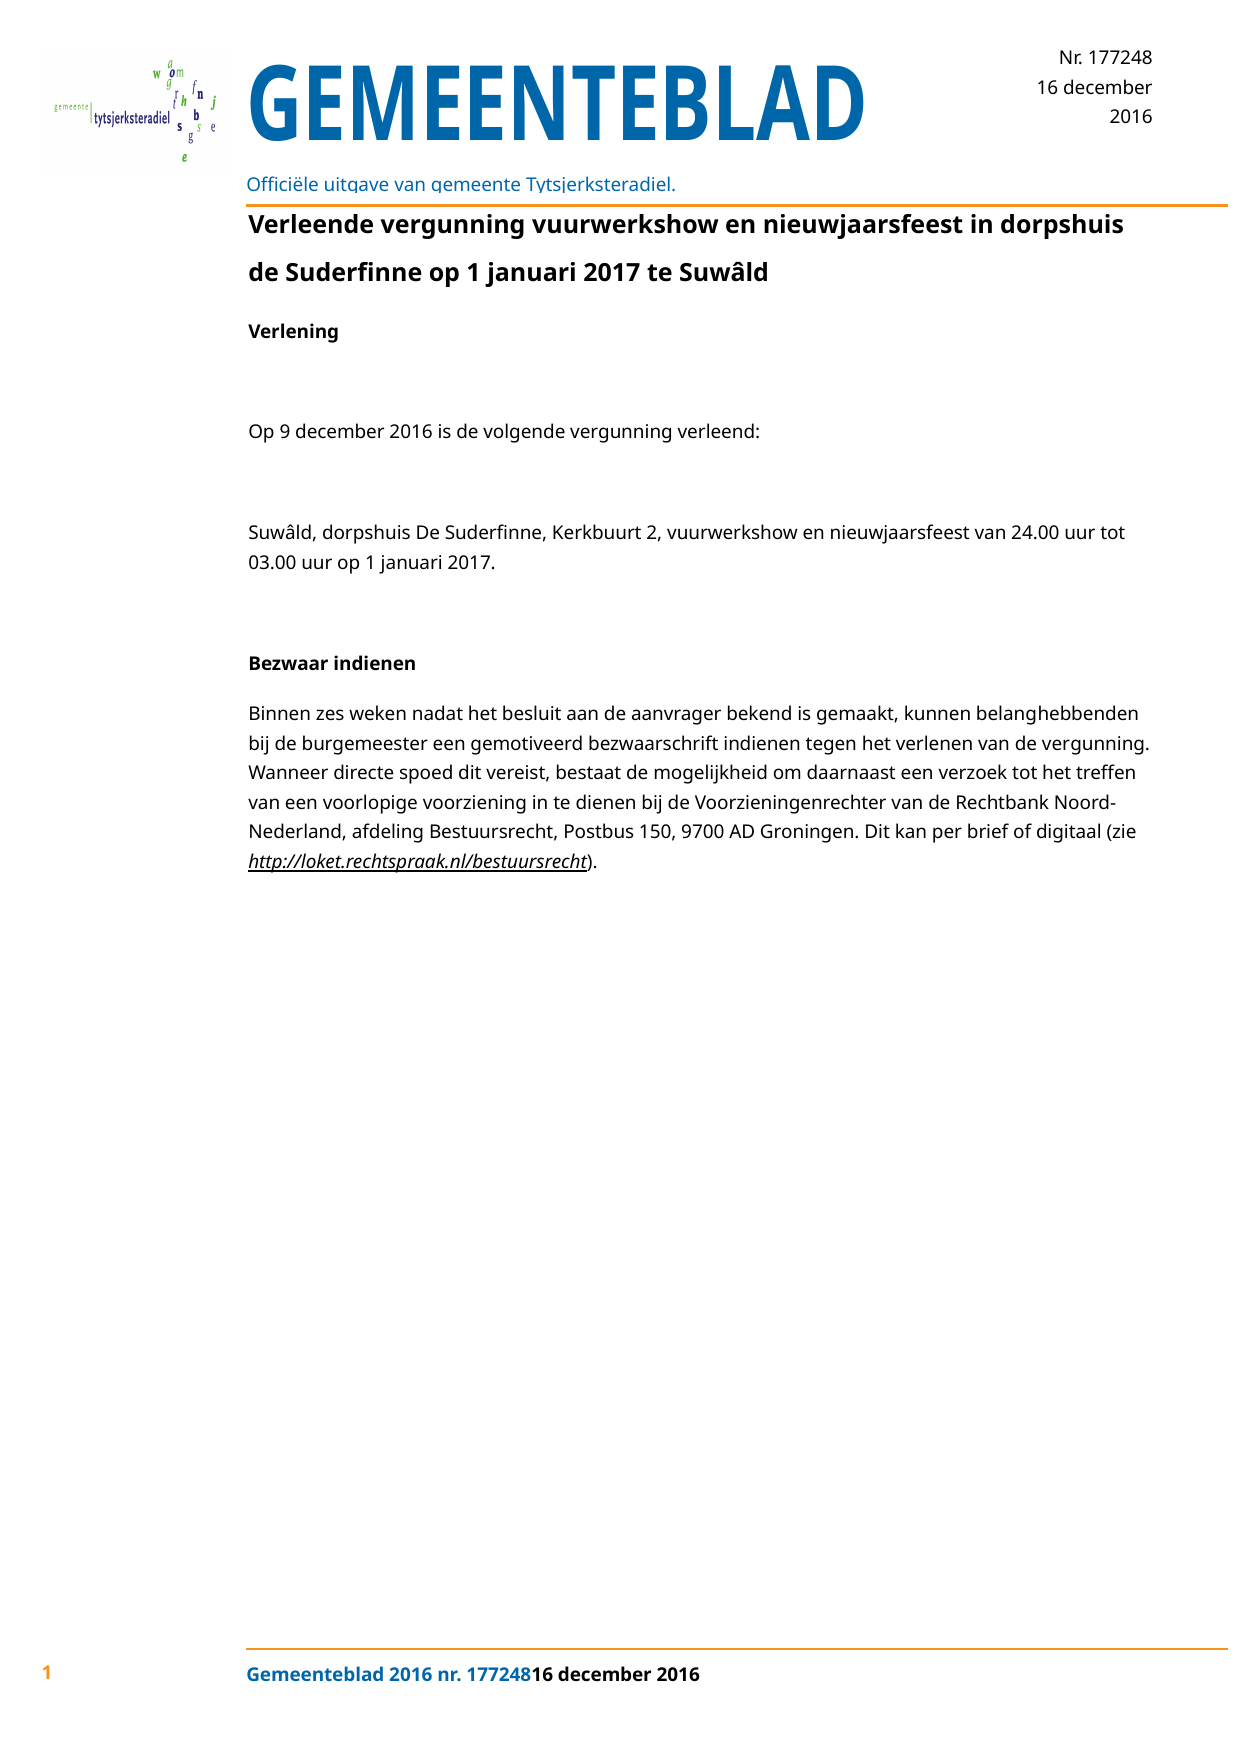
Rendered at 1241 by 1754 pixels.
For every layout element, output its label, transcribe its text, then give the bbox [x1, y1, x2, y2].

text Verlening [248, 318, 1152, 344]
text Suwâld, dorpshuis De Suderfinne, Kerkbuurt 2, vuurwerkshow en nieuwjaarsfeest van 24.00 uur tot 03.00 uur op 1 januari 2017. [248, 519, 1152, 575]
text Binnen zes weken nadat het besluit aan de aanvrager bekend is gemaakt, kunnen belang­hebbenden bij de burgemeester een gemotiveerd bezwaarschrift indienen tegen het verlenen van de ver­gunning. Wanneer directe spoed dit vereist, bestaat de mogelijkheid om daarnaast een verzoek tot het treffen van een voorlopige voorziening in te dienen bij de Voorzieningenrechter van de Rechtbank Noord-Nederland, afdeling Bestuursrecht, Postbus 150, 9700 AD Groningen. Dit kan per brief of digitaal (zie http://loket.rechtspraak.nl/bestuursrecht). [248, 700, 1152, 874]
picture [41, 47, 231, 172]
text Verleende vergunning vuurwerkshow en nieuwjaarsfeest in dorpshuis de Suderfinne op 1 januari 2017 te Suwâld [248, 207, 1152, 288]
text Op 9 december 2016 is de volgende vergunning ver­leend: [248, 419, 1152, 444]
text Bezwaar indienen [248, 650, 1152, 676]
